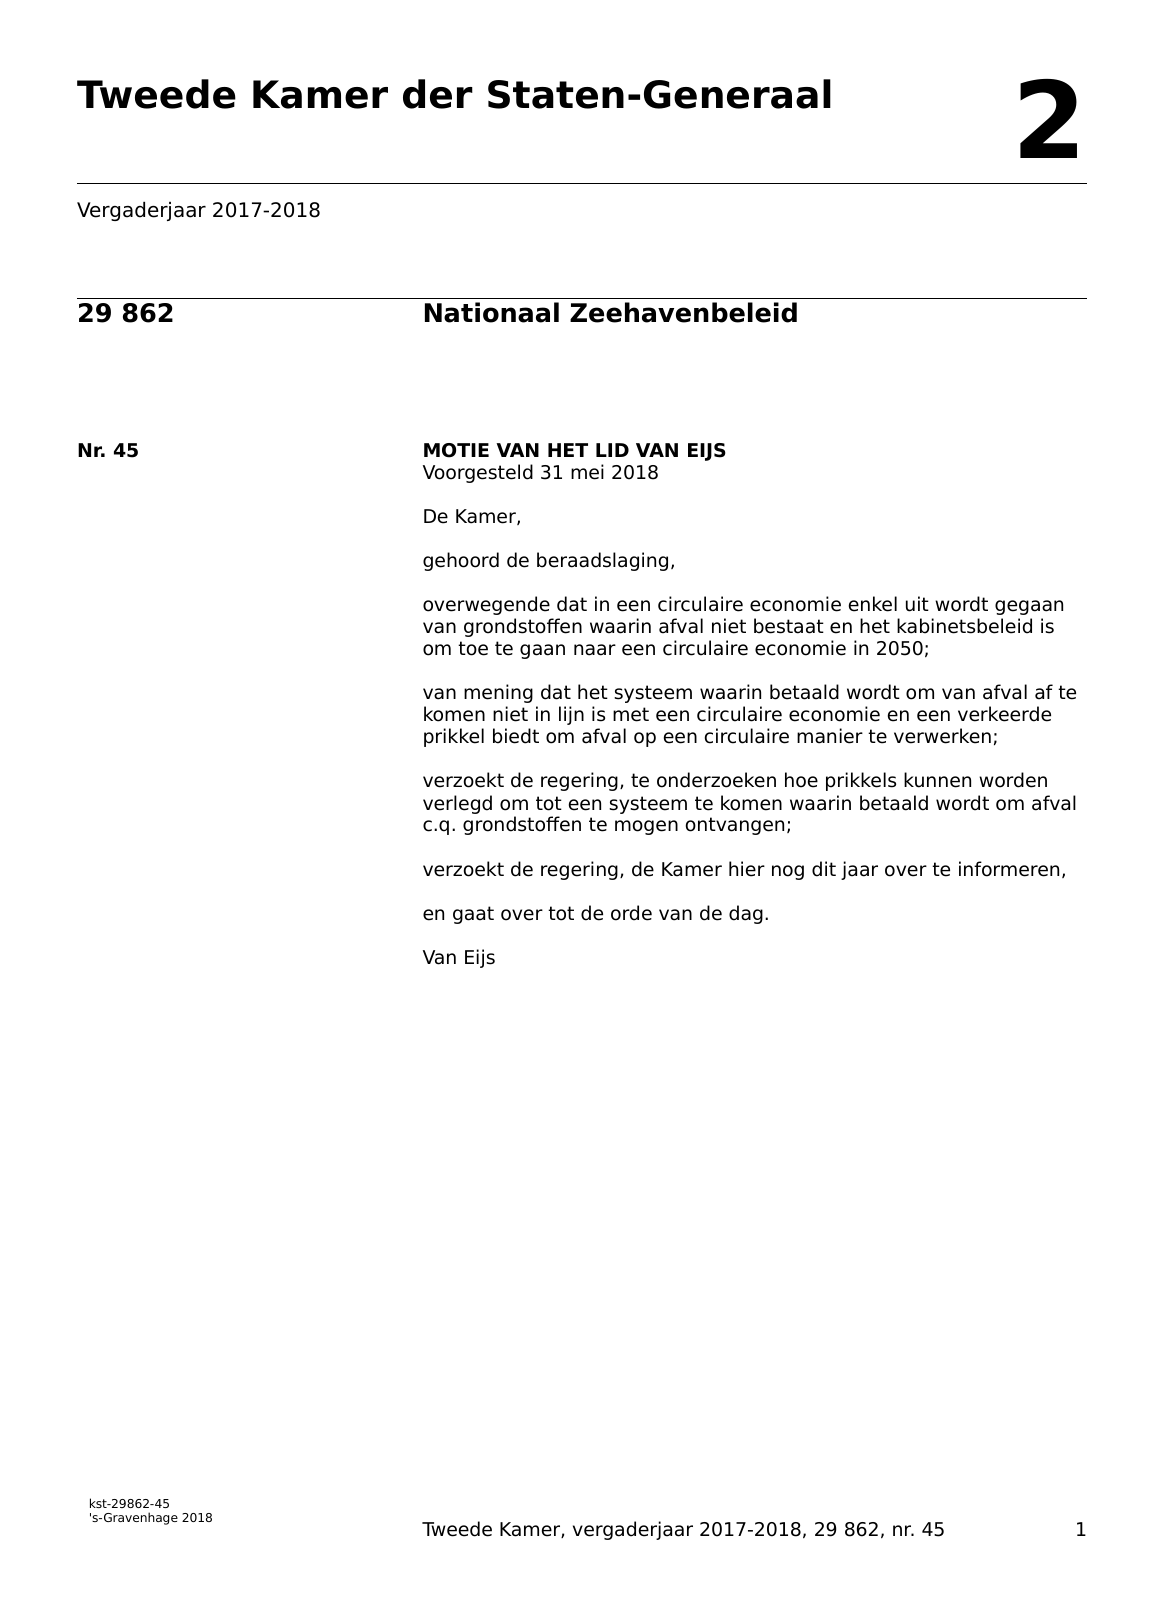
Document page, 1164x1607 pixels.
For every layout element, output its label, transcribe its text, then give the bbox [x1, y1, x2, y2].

text verzoekt de regering, te onderzoeken hoe prikkels kunnen worden verlegd om tot een systeem te komen waarin betaald wordt om afval c.q. grondstoffen te mogen ontvangen; [422, 770, 1087, 836]
text overwegende dat in een circulaire economie enkel uit wordt gegaan van grondstoffen waarin afval niet bestaat en het kabinetsbeleid is om toe te gaan naar een circulaire economie in 2050; [422, 594, 1087, 660]
subtitle Nr. 45 MOTIE VAN HET LID VAN EIJS [77, 440, 1087, 462]
text verzoekt de regering, de Kamer hier nog dit jaar over te informeren, [422, 858, 1087, 881]
table_header Tweede Kamer der Staten-Generaal [77, 59, 886, 183]
table_cell Vergaderjaar 2017-2018 [77, 184, 1087, 298]
text van mening dat het systeem waarin betaald wordt om van afval af te komen niet in lijn is met een circulaire economie en een verkeerde prikkel biedt om afval op een circulaire manier te verwerken; [422, 682, 1087, 748]
text 's-Gravenhage 2018 [88, 1511, 323, 1525]
text kst-29862-45 [88, 1497, 323, 1511]
subtitle 29 862 Nationaal Zeehavenbeleid [77, 299, 1087, 329]
text en gaat over tot de orde van de dag. [422, 903, 1087, 925]
text gehoord de beraadslaging, [422, 550, 1087, 572]
text Van Eijs [422, 947, 1087, 969]
text Voorgesteld 31 mei 2018 [422, 462, 1087, 484]
text De Kamer, [422, 506, 1087, 528]
table_header 2 [886, 59, 1087, 183]
